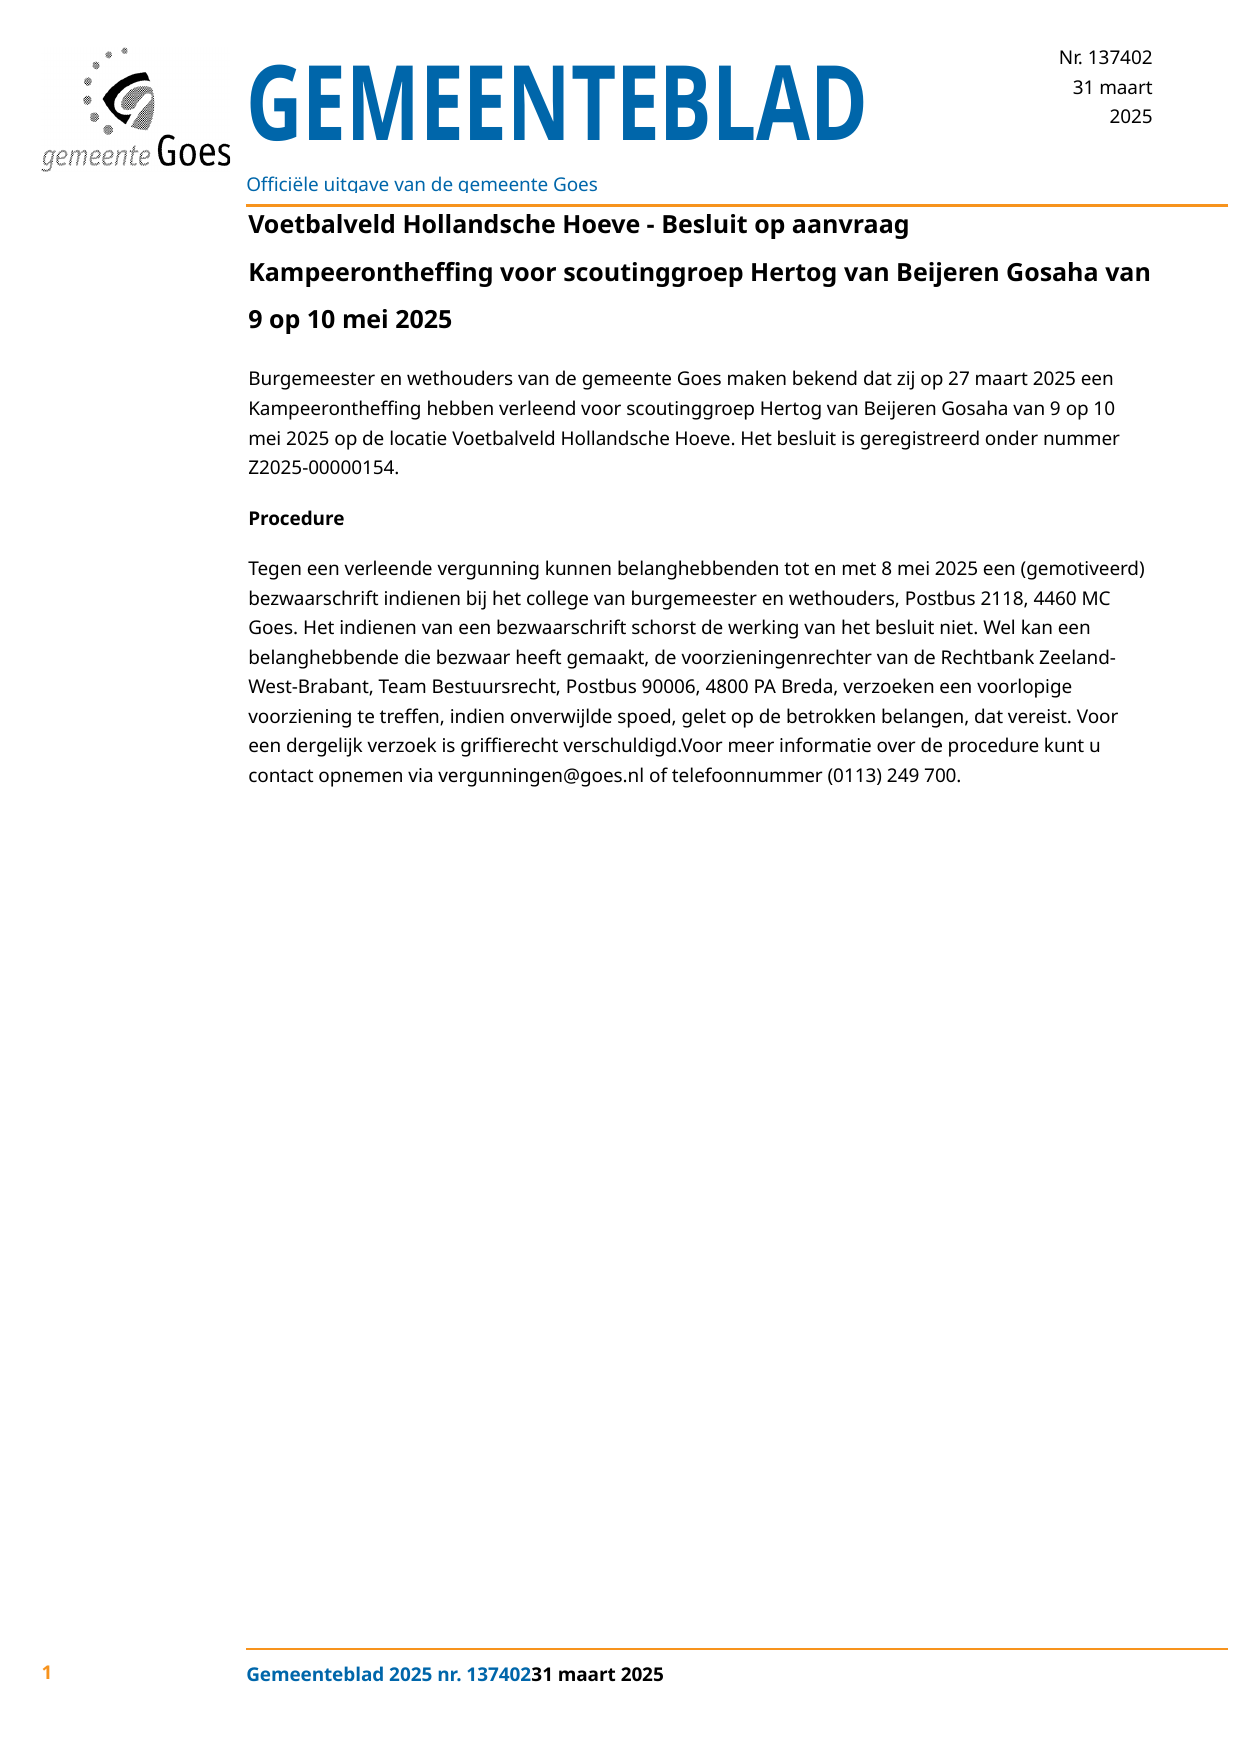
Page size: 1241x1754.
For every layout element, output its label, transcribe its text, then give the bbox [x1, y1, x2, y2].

picture [41, 47, 231, 172]
text Tegen een verleende vergunning kunnen belanghebbenden tot en met 8 mei 2025 een (gemotiveerd) bezwaarschrift indienen bij het college van burgemeester en wethouders, Postbus 2118, 4460 MC Goes. Het indienen van een bezwaarschrift schorst de werking van het besluit niet. Wel kan een belanghebbende die bezwaar heeft gemaakt, de voorzieningenrechter van de Rechtbank Zeeland-West-Brabant, Team Bestuursrecht, Postbus 90006, 4800 PA Breda, verzoeken een voorlopige voorziening te treffen, indien onverwijlde spoed, gelet op de betrokken belangen, dat vereist. Voor een dergelijk verzoek is griffierecht verschuldigd.Voor meer informatie over de procedure kunt u contact opnemen via vergunningen@goes.nl of telefoonnummer (0113) 249 700. [248, 555, 1152, 788]
text Burgemeester en wethouders van de gemeente Goes maken bekend dat zij op 27 maart 2025 een Kampeerontheffing hebben verleend voor scoutinggroep Hertog van Beijeren Gosaha van 9 op 10 mei 2025 op de locatie Voetbalveld Hollandsche Hoeve. Het besluit is geregistreerd onder nummer Z2025-00000154. [248, 366, 1152, 480]
text Procedure [248, 505, 1152, 530]
text Voetbalveld Hollandsche Hoeve - Besluit op aanvraag Kampeerontheffing voor scoutinggroep Hertog van Beijeren Gosaha van 9 op 10 mei 2025 [248, 207, 1152, 336]
